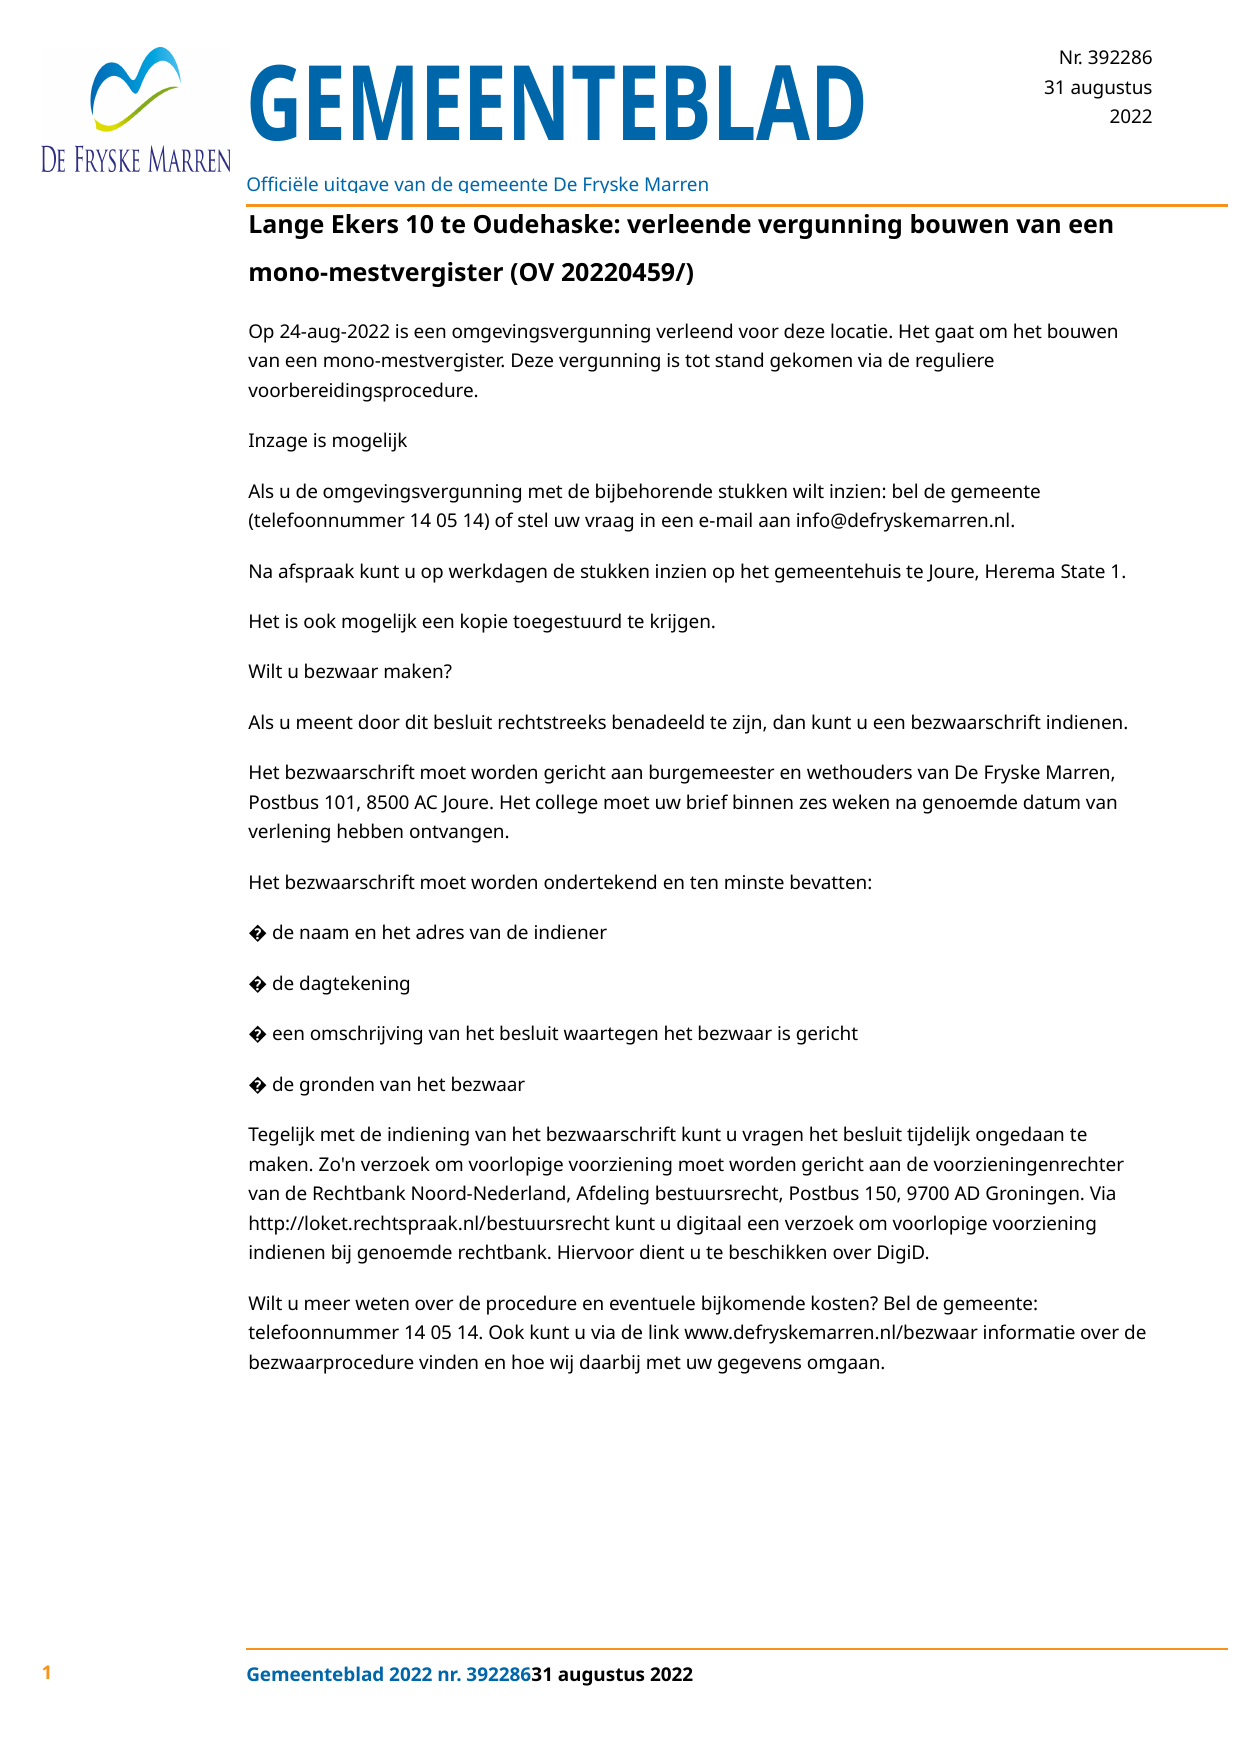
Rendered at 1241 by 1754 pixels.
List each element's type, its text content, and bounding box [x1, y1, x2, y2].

text � de dagtekening [248, 970, 1152, 996]
text � een omschrijving van het besluit waartegen het bezwaar is gericht [248, 1020, 1152, 1046]
text Als u meent door dit besluit rechtstreeks benadeeld te zijn, dan kunt u een bezwaarschrift indienen. [248, 709, 1152, 735]
text Tegelijk met de indiening van het bezwaarschrift kunt u vragen het besluit tijdelijk ongedaan te maken. Zo'n verzoek om voorlopige voorziening moet worden gericht aan de voorzieningenrechter van de Rechtbank Noord-Nederland, Afdeling bestuursrecht, Postbus 150, 9700 AD Groningen. Via http://loket.rechtspraak.nl/bestuursrecht kunt u digitaal een verzoek om voorlopige voorziening indienen bij genoemde rechtbank. Hiervoor dient u te beschikken over DigiD. [248, 1121, 1152, 1265]
text � de gronden van het bezwaar [248, 1071, 1152, 1097]
text Het is ook mogelijk een kopie toegestuurd te krijgen. [248, 608, 1152, 634]
text Op 24-aug-2022 is een omgevingsvergunning verleend voor deze locatie. Het gaat om het bouwen van een mono-mestvergister. Deze vergunning is tot stand gekomen via de reguliere voorbereidingsprocedure. [248, 318, 1152, 403]
text Het bezwaarschrift moet worden ondertekend en ten minste bevatten: [248, 869, 1152, 895]
text Het bezwaarschrift moet worden gericht aan burgemeester en wethouders van De Fryske Marren, Postbus 101, 8500 AC Joure. Het college moet uw brief binnen zes weken na genoemde datum van verlening hebben ontvangen. [248, 759, 1152, 844]
text Lange Ekers 10 te Oudehaske: verleende vergunning bouwen van een mono-mestvergister (OV 20220459/) [248, 207, 1152, 288]
text Als u de omgevingsvergunning met de bijbehorende stukken wilt inzien: bel de gemeente (telefoonnummer 14 05 14) of stel uw vraag in een e-mail aan info@defryskemarren.nl. [248, 478, 1152, 533]
text Inzage is mogelijk [248, 427, 1152, 453]
text � de naam en het adres van de indiener [248, 919, 1152, 945]
text Wilt u meer weten over de procedure en eventuele bijkomende kosten? Bel de gemeente: telefoonnummer 14 05 14. Ook kunt u via de link www.defryskemarren.nl/bezwaar informatie over de bezwaarprocedure vinden en hoe wij daarbij met uw gegevens omgaan. [248, 1290, 1152, 1375]
picture [41, 47, 231, 172]
text Wilt u bezwaar maken? [248, 659, 1152, 684]
text Na afspraak kunt u op werkdagen de stukken inzien op het gemeentehuis te Joure, Herema State 1. [248, 558, 1152, 584]
